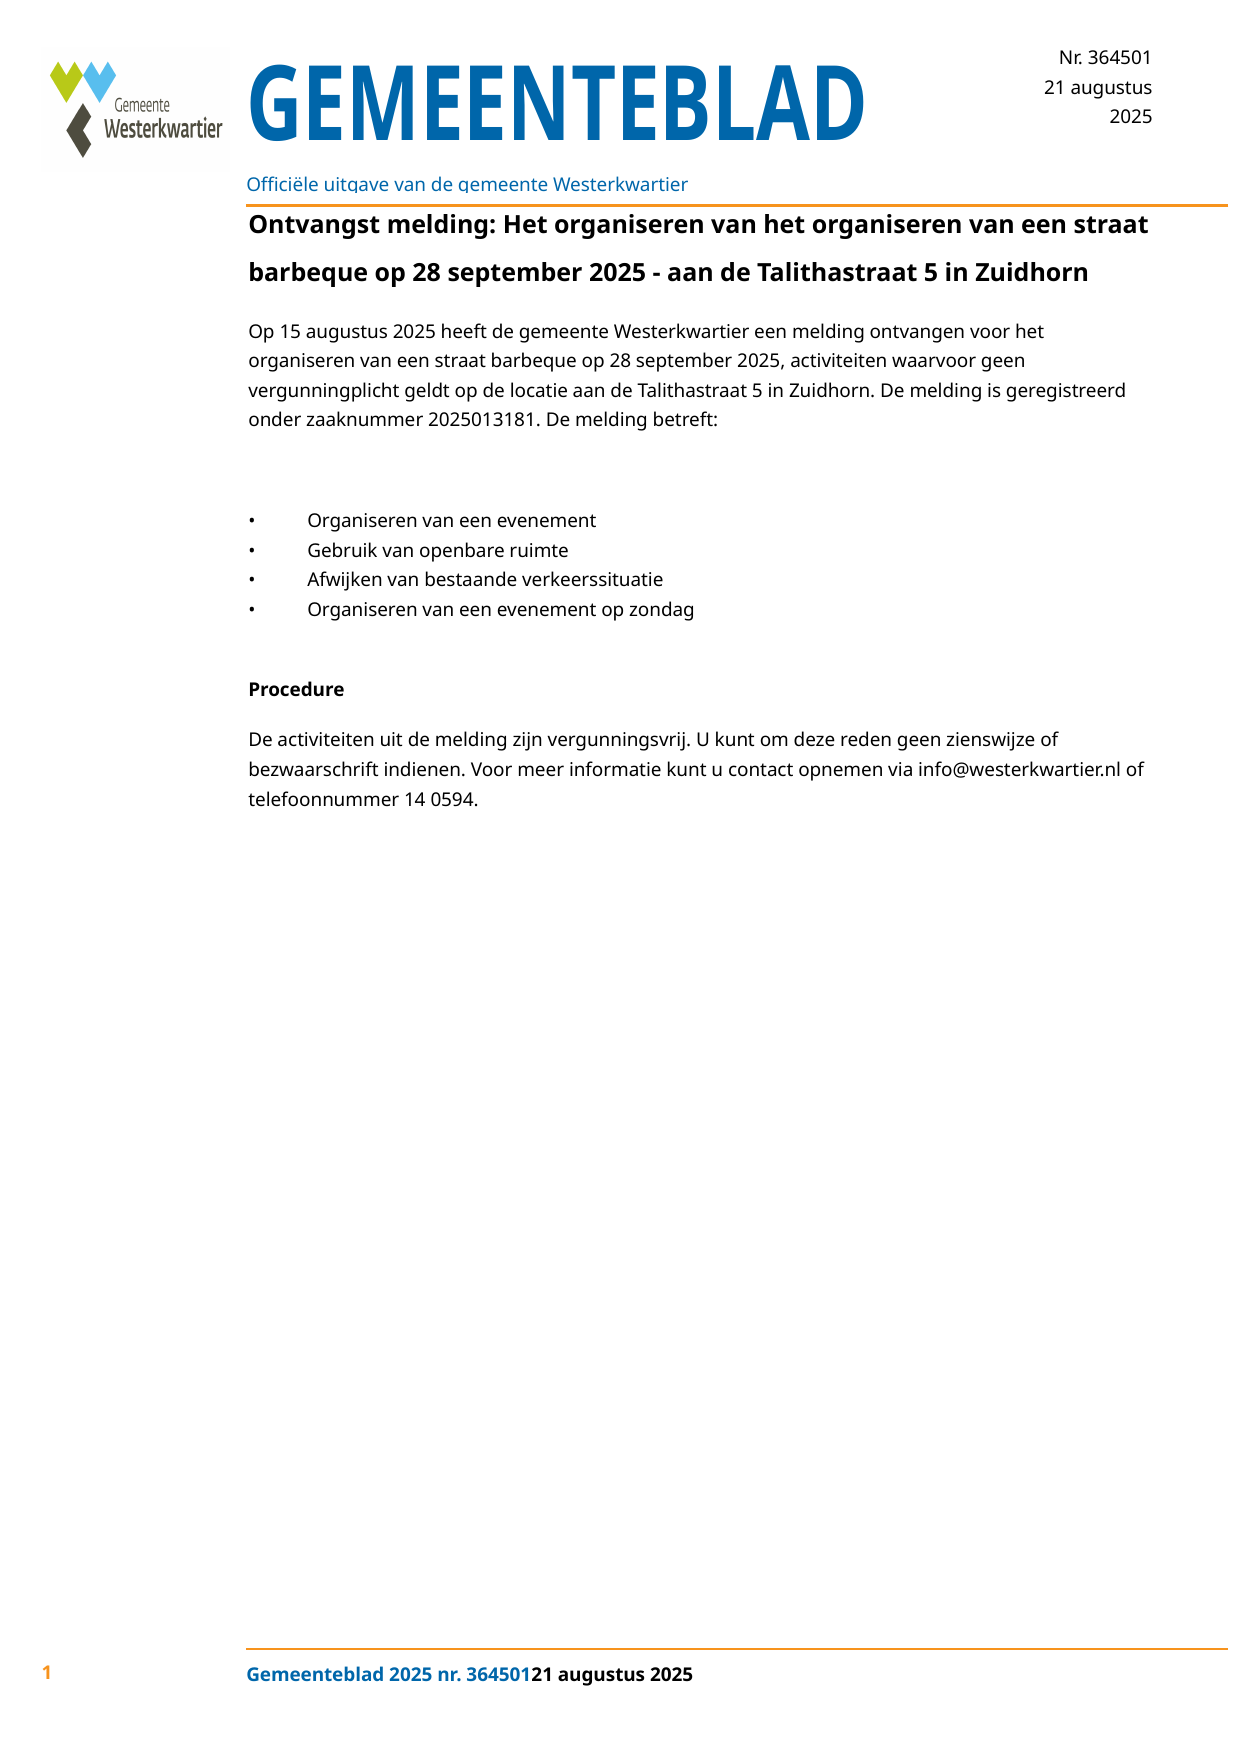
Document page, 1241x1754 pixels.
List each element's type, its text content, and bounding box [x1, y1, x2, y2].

list Organiseren van een evenement op zondag [248, 596, 1152, 622]
text Procedure [248, 676, 1152, 702]
text De activiteiten uit de melding zijn vergunningsvrij. U kunt om deze reden geen zienswijze of bezwaarschrift indienen. Voor meer informatie kunt u contact opnemen via info@westerkwartier.nl of telefoonnummer 14 0594. [248, 727, 1152, 812]
list Gebruik van openbare ruimte [248, 537, 1152, 563]
picture [41, 47, 231, 172]
text Op 15 augustus 2025 heeft de gemeente Westerkwartier een melding ontvangen voor het organiseren van een straat barbeque op 28 september 2025, activiteiten waarvoor geen vergunningplicht geldt op de locatie aan de Talithastraat 5 in Zuidhorn. De melding is geregistreerd onder zaaknummer 2025013181. De melding betreft: [248, 318, 1152, 432]
list Organiseren van een evenement [248, 507, 1152, 533]
text Ontvangst melding: Het organiseren van het organiseren van een straat barbeque op 28 september 2025 - aan de Talithastraat 5 in Zuidhorn [248, 207, 1152, 288]
list Afwijken van bestaande verkeerssituatie [248, 567, 1152, 592]
